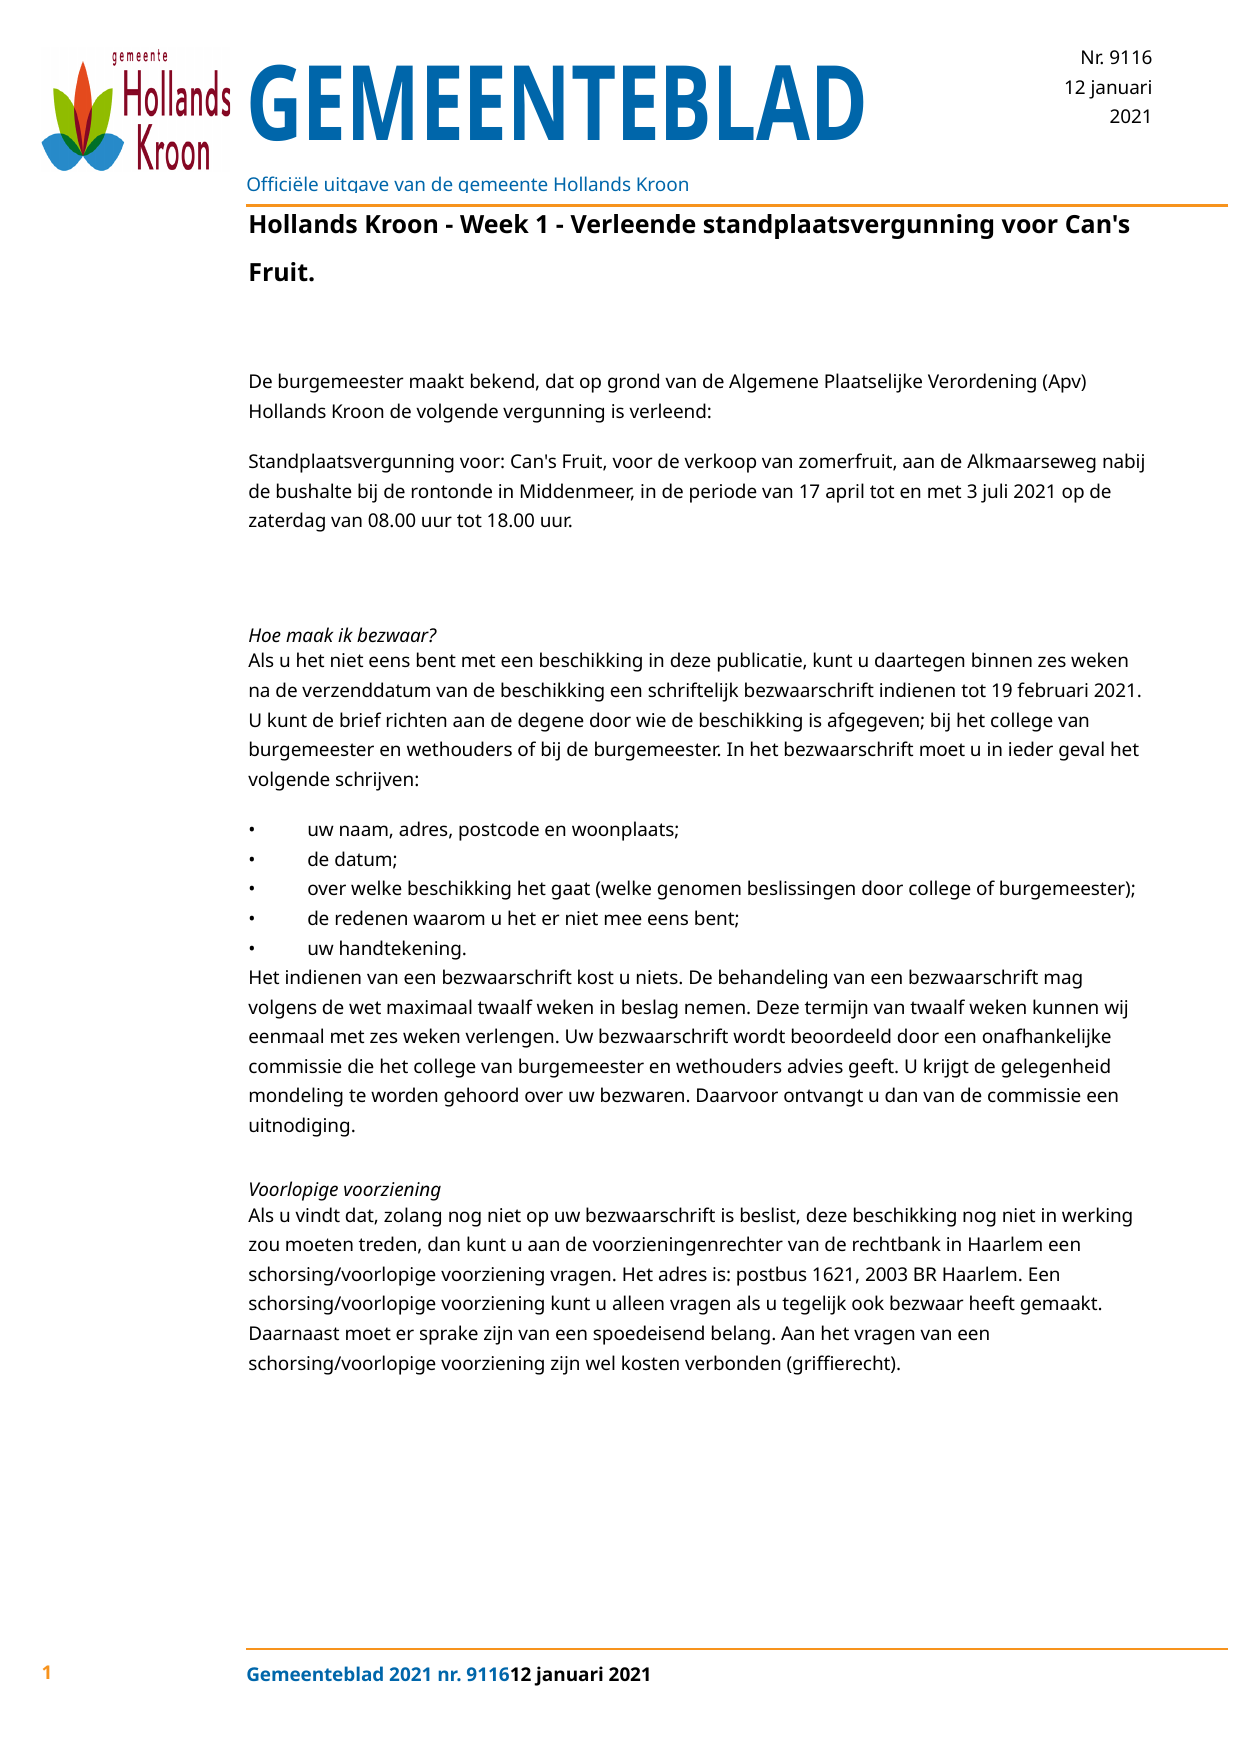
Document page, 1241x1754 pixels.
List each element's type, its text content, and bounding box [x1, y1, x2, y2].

picture [41, 47, 231, 172]
text De burgemeester maakt bekend, dat op grond van de Algemene Plaatselijke Verordening (Apv) Hollands Kroon de volgende vergunning is verleend: [248, 368, 1152, 424]
text Als u vindt dat, zolang nog niet op uw bezwaarschrift is beslist, deze beschikking nog niet in werking zou moeten treden, dan kunt u aan de voorzieningenrechter van de rechtbank in Haarlem een schorsing/voorlopige voorziening vragen. Het adres is: postbus 1621, 2003 BR Haarlem. Een schorsing/voorlopige voorziening kunt u alleen vragen als u tegelijk ook bezwaar heeft gemaakt. Daarnaast moet er sprake zijn van een spoedeisend belang. Aan het vragen van een schorsing/voorlopige voorziening zijn wel kosten verbonden (griffierecht). [248, 1202, 1152, 1376]
text Voorlopige voorziening [248, 1176, 1152, 1202]
list over welke beschikking het gaat (welke genomen beslissingen door college of burgemeester); [248, 876, 1152, 901]
list de datum; [248, 846, 1152, 872]
list uw handtekening. [248, 935, 1152, 960]
text Hoe maak ik bezwaar? [248, 622, 1152, 648]
text Standplaatsvergunning voor: Can's Fruit, voor de verkoop van zomerfruit, aan de Alkmaarseweg nabij de bushalte bij de rontonde in Middenmeer, in de periode van 17 april tot en met 3 juli 2021 op de zaterdag van 08.00 uur tot 18.00 uur. [248, 448, 1152, 533]
text Hollands Kroon - Week 1 - Verleende standplaatsvergunning voor Can's Fruit. [248, 207, 1152, 288]
text Als u het niet eens bent met een beschikking in deze publicatie, kunt u daartegen binnen zes weken na de verzenddatum van de beschikking een schriftelijk bezwaarschrift indienen tot 19 februari 2021. U kunt de brief richten aan de degene door wie de beschikking is afgegeven; bij het college van burgemeester en wethouders of bij de burgemeester. In het bezwaarschrift moet u in ieder geval het volgende schrijven: [248, 648, 1152, 792]
list uw naam, adres, postcode en woonplaats; [248, 816, 1152, 842]
list de redenen waarom u het er niet mee eens bent; [248, 905, 1152, 931]
text Het indienen van een bezwaarschrift kost u niets. De behandeling van een bezwaarschrift mag volgens de wet maximaal twaalf weken in beslag nemen. Deze termijn van twaalf weken kunnen wij eenmaal met zes weken verlengen. Uw bezwaarschrift wordt beoordeeld door een onafhankelijke commissie die het college van burgemeester en wethouders advies geeft. U krijgt de gelegenheid mondeling te worden gehoord over uw bezwaren. Daarvoor ontvangt u dan van de commissie een uitnodiging. [248, 964, 1152, 1138]
